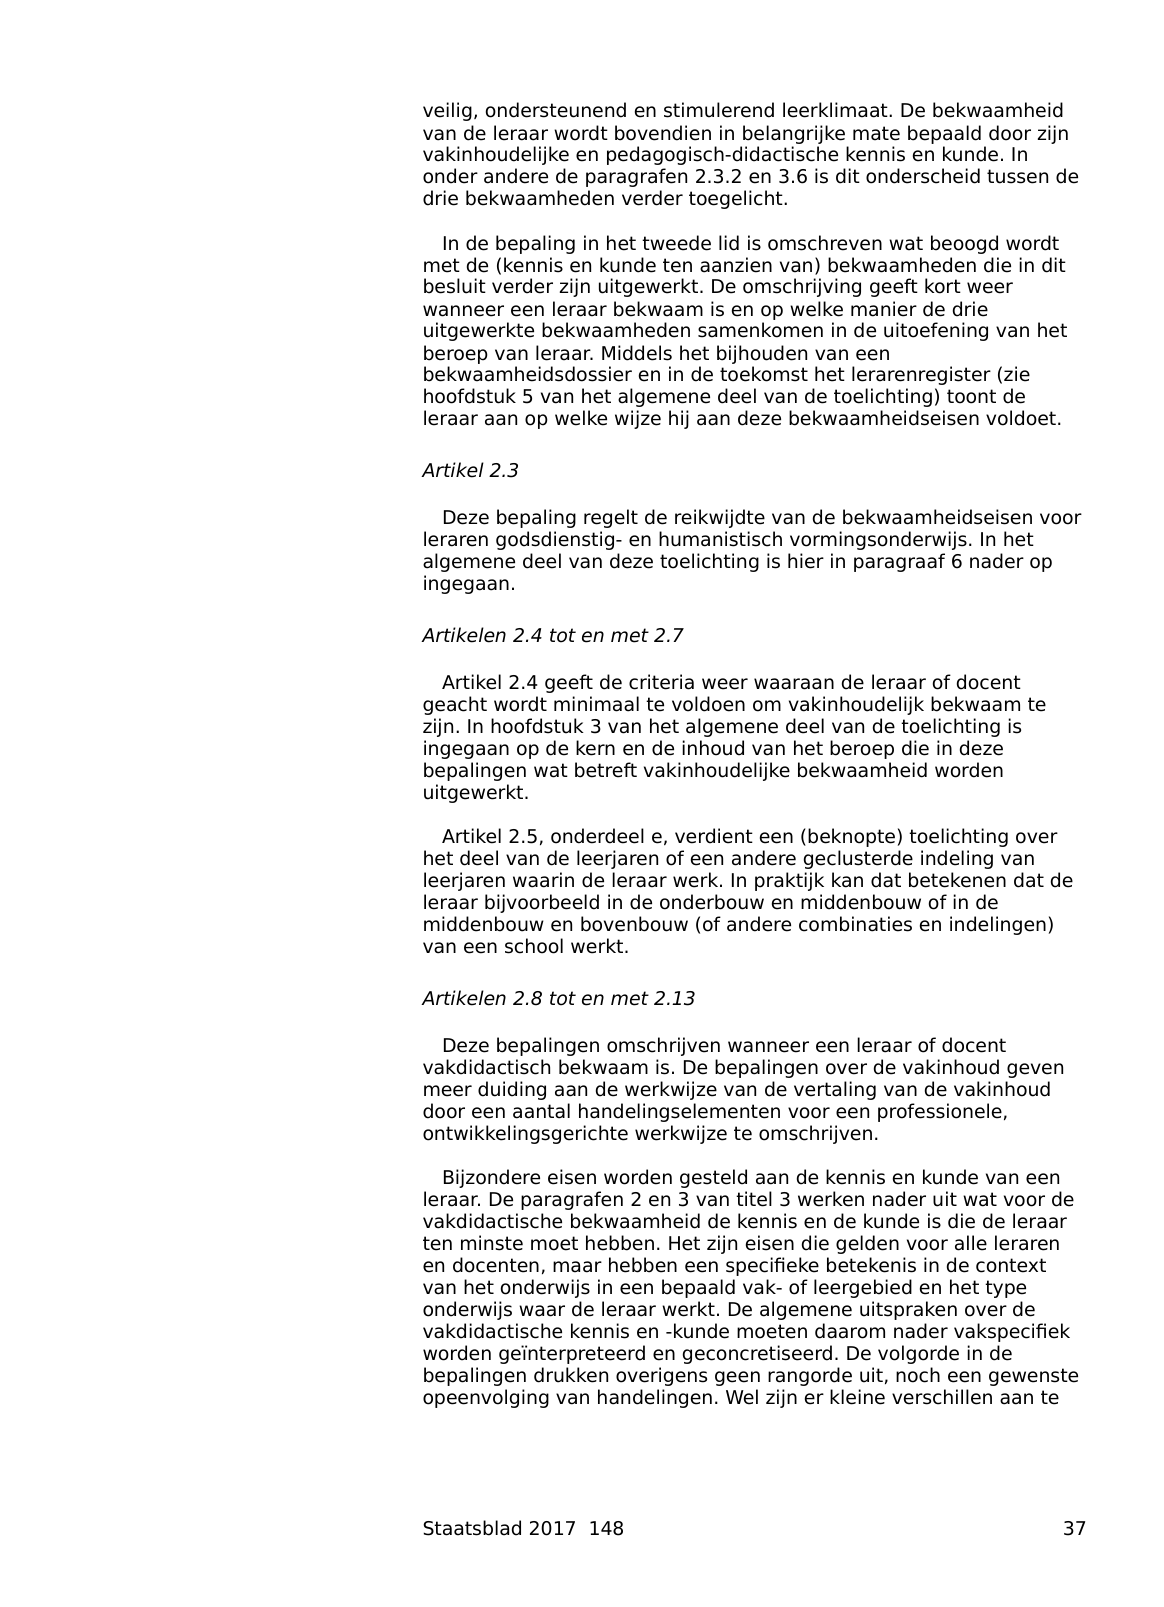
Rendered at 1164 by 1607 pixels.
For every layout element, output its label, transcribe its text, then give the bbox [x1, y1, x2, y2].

subtitle Artikelen 2.8 tot en met 2.13 [422, 988, 1087, 1010]
text veilig, ondersteunend en stimulerend leerklimaat. De bekwaamheid van de leraar wordt bovendien in belangrijke mate bepaald door zijn vakinhoudelijke en pedagogisch-didactische kennis en kunde. In onder andere de paragrafen 2.3.2 en 3.6 is dit onderscheid tussen de drie bekwaamheden verder toegelicht. [422, 100, 1087, 210]
subtitle Artikel 2.3 [422, 460, 1087, 482]
text Deze bepaling regelt de reikwijdte van de bekwaamheidseisen voor leraren godsdienstig- en humanistisch vormingsonderwijs. In het algemene deel van deze toelichting is hier in paragraaf 6 nader op ingegaan. [422, 507, 1087, 595]
text Deze bepalingen omschrijven wanneer een leraar of docent vakdidactisch bekwaam is. De bepalingen over de vakinhoud geven meer duiding aan de werkwijze van de vertaling van de vakinhoud door een aantal handelingselementen voor een professionele, ontwikkelingsgerichte werkwijze te omschrijven. [422, 1035, 1087, 1145]
text Bijzondere eisen worden gesteld aan de kennis en kunde van een leraar. De paragrafen 2 en 3 van titel 3 werken nader uit wat voor de vakdidactische bekwaamheid de kennis en de kunde is die de leraar ten minste moet hebben. Het zijn eisen die gelden voor alle leraren en docenten, maar hebben een specifieke betekenis in de context van het onderwijs in een bepaald vak- of leergebied en het type onderwijs waar de leraar werkt. De algemene uitspraken over de vakdidactische kennis en -kunde moeten daarom nader vakspecifiek worden geïnterpreteerd en geconcretiseerd. De volgorde in de bepalingen drukken overigens geen rangorde uit, noch een gewenste opeenvolging van handelingen. Wel zijn er kleine verschillen aan te [422, 1167, 1087, 1409]
subtitle Artikelen 2.4 tot en met 2.7 [422, 625, 1087, 647]
text In de bepaling in het tweede lid is omschreven wat beoogd wordt met de (kennis en kunde ten aanzien van) bekwaamheden die in dit besluit verder zijn uitgewerkt. De omschrijving geeft kort weer wanneer een leraar bekwaam is en op welke manier de drie uitgewerkte bekwaamheden samenkomen in de uitoefening van het beroep van leraar. Middels het bijhouden van een bekwaamheidsdossier en in de toekomst het lerarenregister (zie hoofdstuk 5 van het algemene deel van de toelichting) toont de leraar aan op welke wijze hij aan deze bekwaamheidseisen voldoet. [422, 232, 1087, 430]
text Artikel 2.5, onderdeel e, verdient een (beknopte) toelichting over het deel van de leerjaren of een andere geclusterde indeling van leerjaren waarin de leraar werk. In praktijk kan dat betekenen dat de leraar bijvoorbeeld in de onderbouw en middenbouw of in de middenbouw en bovenbouw (of andere combinaties en indelingen) van een school werkt. [422, 826, 1087, 958]
text Artikel 2.4 geeft de criteria weer waaraan de leraar of docent geacht wordt minimaal te voldoen om vakinhoudelijk bekwaam te zijn. In hoofdstuk 3 van het algemene deel van de toelichting is ingegaan op de kern en de inhoud van het beroep die in deze bepalingen wat betreft vakinhoudelijke bekwaamheid worden uitgewerkt. [422, 672, 1087, 804]
